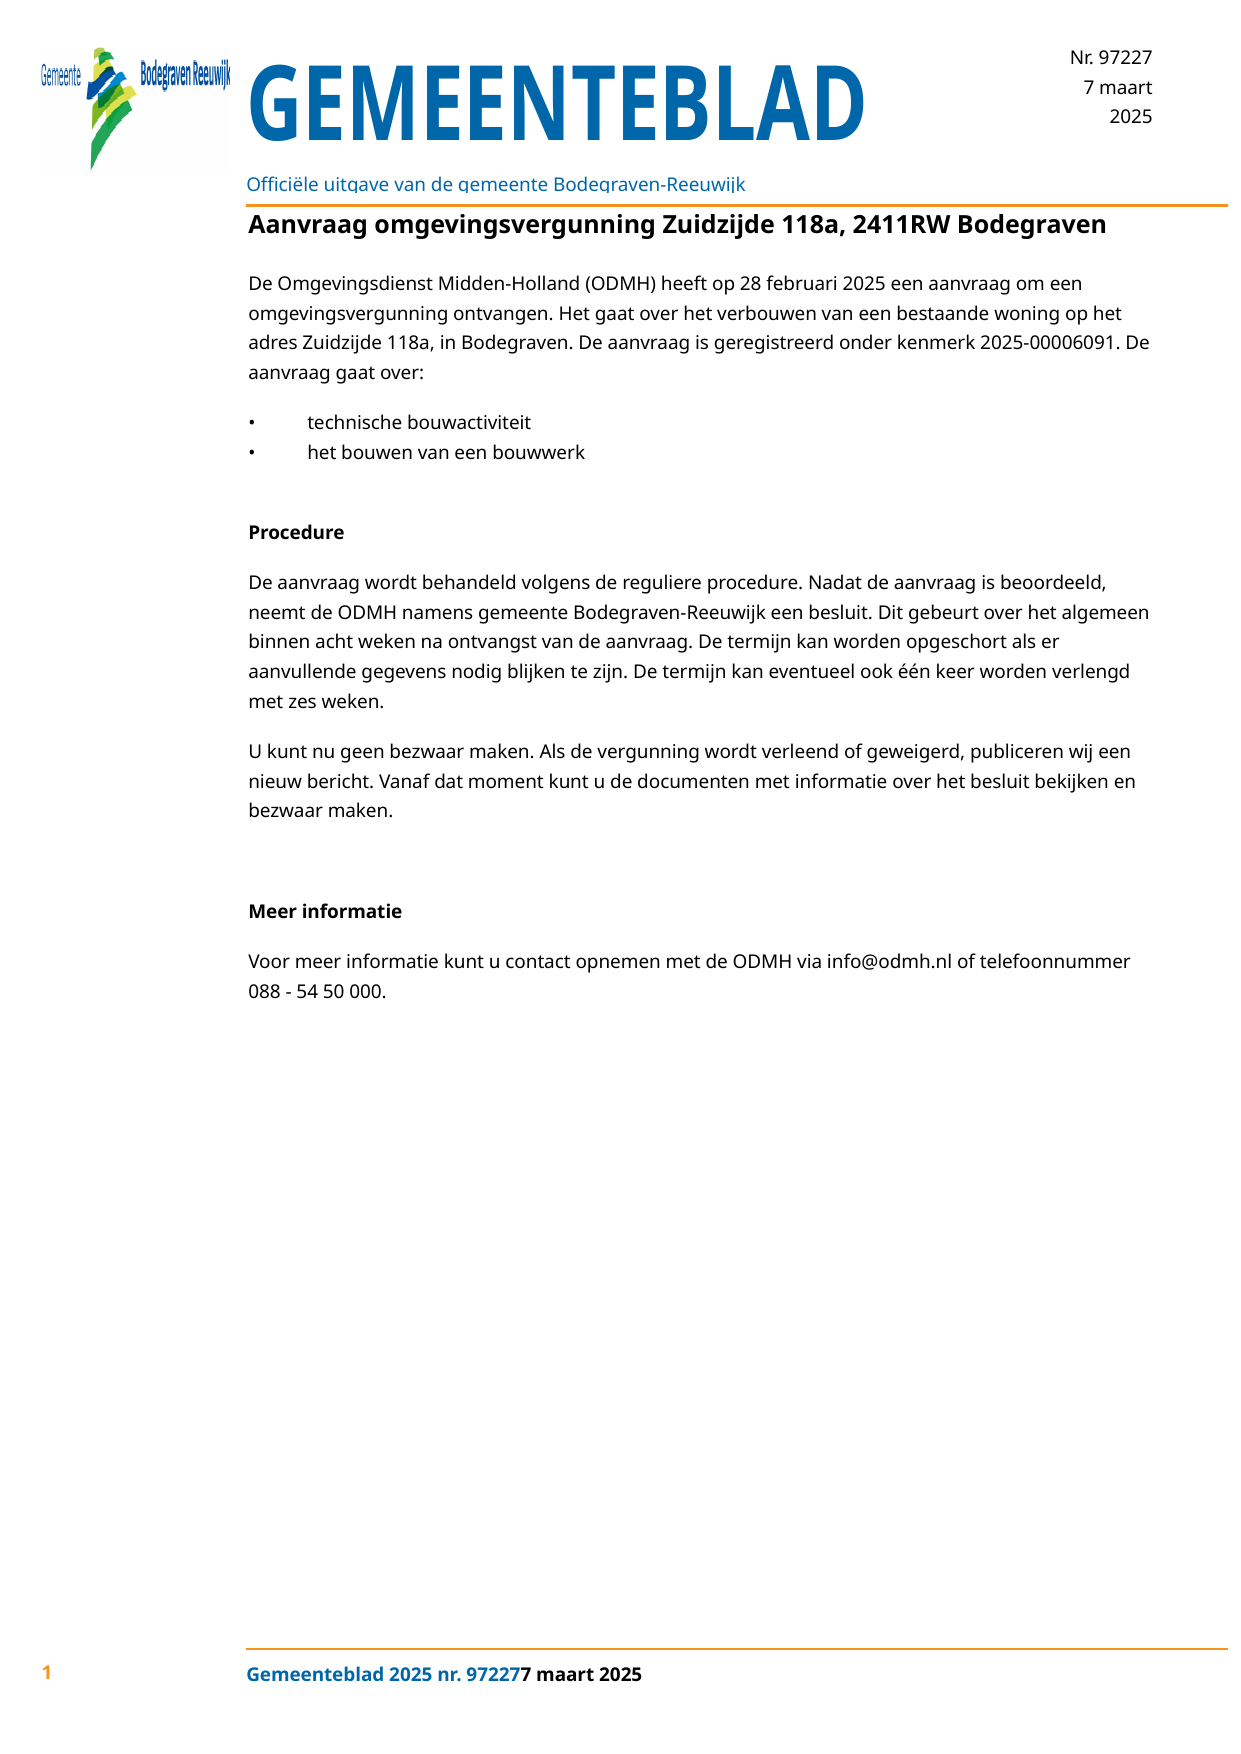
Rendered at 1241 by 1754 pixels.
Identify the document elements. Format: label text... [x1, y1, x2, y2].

text Voor meer informatie kunt u contact opnemen met de ODMH via info@odmh.nl of telefoonnummer 088 - 54 50 000. [248, 949, 1152, 1004]
text Meer informatie [248, 898, 1152, 924]
list technische bouwactiviteit [248, 409, 1152, 435]
text Aanvraag omgevingsvergunning Zuidzijde 118a, 2411RW Bodegraven [248, 207, 1152, 241]
list het bouwen van een bouwwerk [248, 439, 1152, 465]
picture [41, 47, 231, 172]
text De aanvraag wordt behandeld volgens de reguliere procedure. Nadat de aanvraag is beoordeeld, neemt de ODMH namens gemeente Bodegraven-Reeuwijk een besluit. Dit gebeurt over het algemeen binnen acht weken na ontvangst van de aanvraag. De termijn kan worden opgeschort als er aanvullende gegevens nodig blijken te zijn. De termijn kan eventueel ook één keer worden verlengd met zes weken. [248, 569, 1152, 713]
text De Omgevingsdienst Midden-Holland (ODMH) heeft op 28 februari 2025 een aanvraag om een omgevingsvergunning ontvangen. Het gaat over het verbouwen van een bestaande woning op het adres Zuidzijde 118a, in Bodegraven. De aanvraag is geregistreerd onder kenmerk 2025-00006091. De aanvraag gaat over: [248, 270, 1152, 385]
text U kunt nu geen bezwaar maken. Als de vergunning wordt verleend of geweigerd, publiceren wij een nieuw bericht. Vanaf dat moment kunt u de documenten met informatie over het besluit bekijken en bezwaar maken. [248, 738, 1152, 823]
text Procedure [248, 519, 1152, 545]
